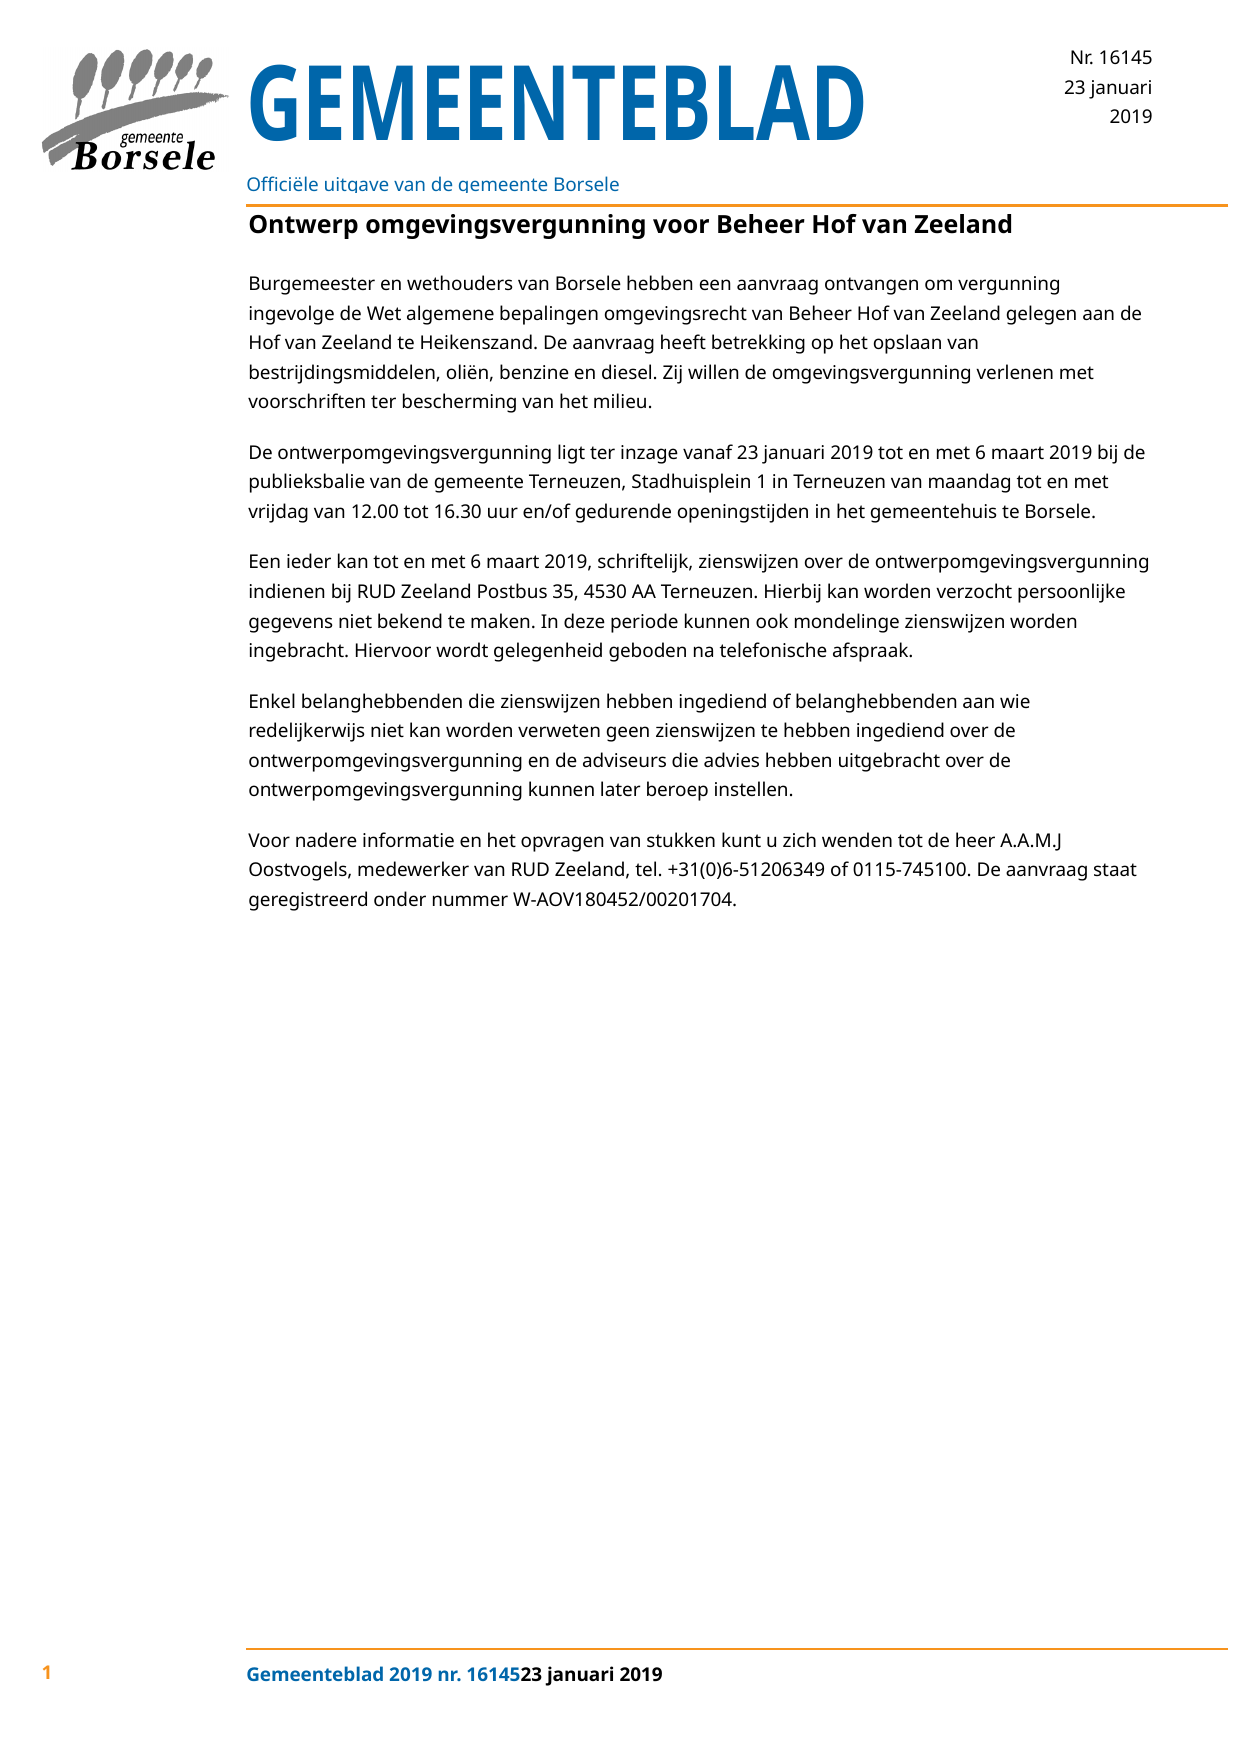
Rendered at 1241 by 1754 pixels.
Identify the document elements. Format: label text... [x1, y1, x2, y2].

text Een ieder kan tot en met 6 maart 2019, schriftelijk, zienswijzen over de ontwerpomgevingsvergunning indienen bij RUD Zeeland Postbus 35, 4530 AA Terneuzen. Hierbij kan worden verzocht persoonlijke gegevens niet bekend te maken. In deze periode kunnen ook mondelinge zienswijzen worden ingebracht. Hiervoor wordt gelegenheid geboden na telefonische afspraak. [248, 549, 1152, 663]
text Enkel belanghebbenden die zienswijzen hebben ingediend of belanghebbenden aan wie redelijkerwijs niet kan worden verweten geen zienswijzen te hebben ingediend over de ontwerpomgevingsvergunning en de adviseurs die advies hebben uitgebracht over de ontwerpomgevingsvergunning kunnen later beroep instellen. [248, 688, 1152, 802]
text Ontwerp omgevingsvergunning voor Beheer Hof van Zeeland [248, 207, 1152, 241]
picture [41, 47, 231, 172]
text Voor nadere informatie en het opvragen van stukken kunt u zich wenden tot de heer A.A.M.J Oostvogels, medewerker van RUD Zeeland, tel. +31(0)6-51206349 of 0115-745100. De aanvraag staat geregistreerd onder nummer W-AOV180452/00201704. [248, 827, 1152, 912]
text De ontwerpomgevingsvergunning ligt ter inzage vanaf 23 januari 2019 tot en met 6 maart 2019 bij de publieksbalie van de gemeente Terneuzen, Stadhuisplein 1 in Terneuzen van maandag tot en met vrijdag van 12.00 tot 16.30 uur en/of gedurende openingstijden in het gemeentehuis te Borsele. [248, 439, 1152, 524]
text Burgemeester en wethouders van Borsele hebben een aanvraag ontvangen om vergunning ingevolge de Wet algemene bepalingen omgevingsrecht van Beheer Hof van Zeeland gelegen aan de Hof van Zeeland te Heikenszand. De aanvraag heeft betrekking op het opslaan van bestrijdingsmiddelen, oliën, benzine en diesel. Zij willen de omgevingsvergunning verlenen met voorschriften ter bescherming van het milieu. [248, 270, 1152, 414]
